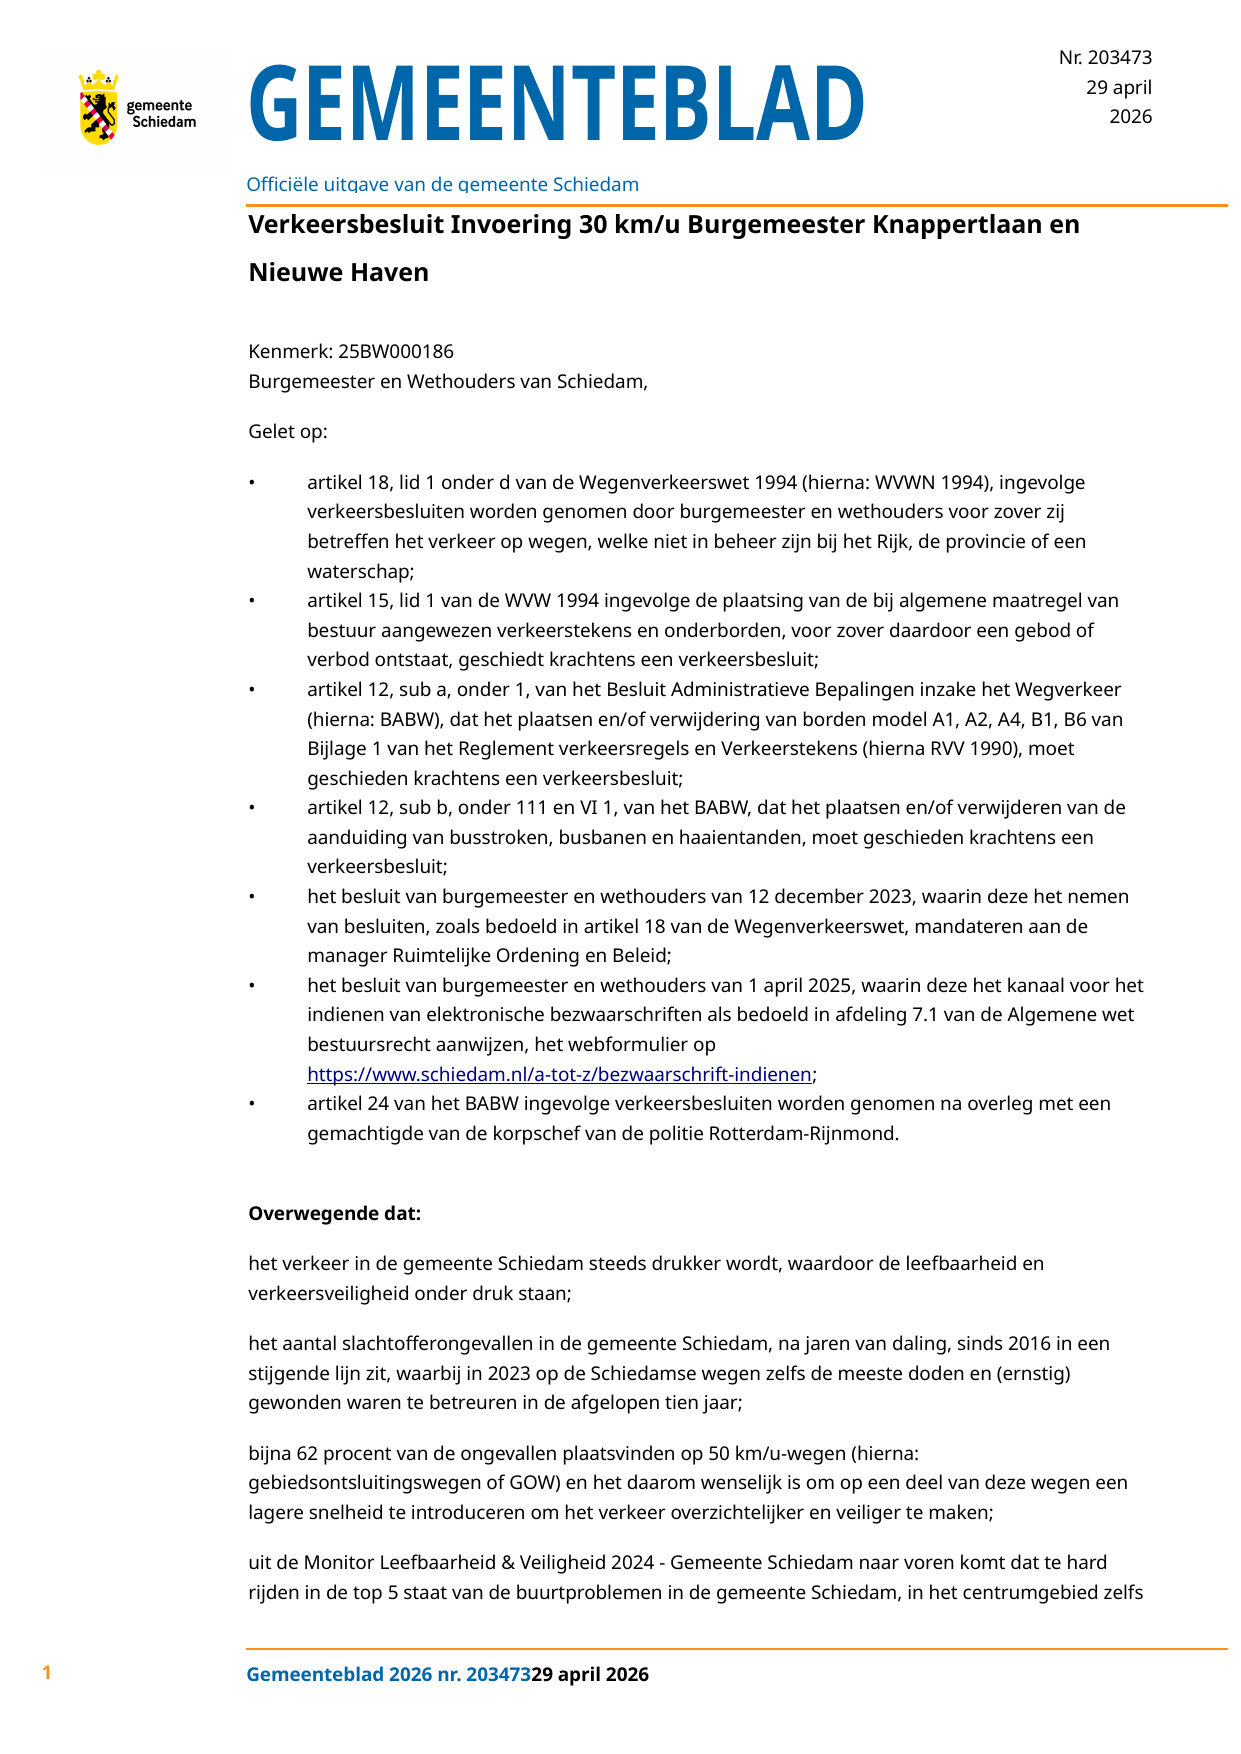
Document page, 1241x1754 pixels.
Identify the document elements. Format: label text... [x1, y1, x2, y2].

text het aantal slachtofferongevallen in de gemeente Schiedam, na jaren van daling, sinds 2016 in een stijgende lijn zit, waarbij in 2023 op de Schiedamse wegen zelfs de meeste doden en (ernstig) gewonden waren te betreuren in de afgelopen tien jaar; [248, 1330, 1152, 1415]
list artikel 12, sub b, onder 111 en VI 1, van het BABW, dat het plaatsen en/of verwijderen van de aanduiding van busstroken, busbanen en haaientanden, moet geschieden krachtens een verkeersbesluit; [248, 794, 1152, 879]
list artikel 18, lid 1 onder d van de Wegenverkeerswet 1994 (hierna: WVWN 1994), ingevolge verkeersbesluiten worden genomen door burgemeester en wethouders voor zover zij betreffen het verkeer op wegen, welke niet in beheer zijn bij het Rijk, de provincie of een waterschap; [248, 469, 1152, 583]
text uit de Monitor Leefbaarheid & Veiligheid 2024 - Gemeente Schiedam naar voren komt dat te hard rijden in de top 5 staat van de buurtproblemen in de gemeente Schiedam, in het centrumgebied zelfs [248, 1549, 1152, 1605]
list artikel 12, sub a, onder 1, van het Besluit Administratieve Bepalingen inzake het Wegverkeer (hierna: BABW), dat het plaatsen en/of verwijdering van borden model A1, A2, A4, B1, B6 van Bijlage 1 van het Reglement verkeersregels en Verkeerstekens (hierna RVV 1990), moet geschieden krachtens een verkeersbesluit; [248, 676, 1152, 791]
list het besluit van burgemeester en wethouders van 12 december 2023, waarin deze het nemen van besluiten, zoals bedoeld in artikel 18 van de Wegenverkeerswet, mandateren aan de manager Ruimtelijke Ordening en Beleid; [248, 883, 1152, 968]
text Burgemeester en Wethouders van Schiedam, [248, 368, 1152, 394]
list artikel 24 van het BABW ingevolge verkeersbesluiten worden genomen na overleg met een gemachtigde van de korpschef van de politie Rotterdam-Rijnmond. [248, 1090, 1152, 1146]
text Kenmerk: 25BW000186 [248, 339, 1152, 364]
text Verkeersbesluit Invoering 30 km/u Burgemeester Knappertlaan en Nieuwe Haven [248, 207, 1152, 288]
text het verkeer in de gemeente Schiedam steeds drukker wordt, waardoor de leefbaarheid en verkeersveiligheid onder druk staan; [248, 1250, 1152, 1306]
text Overwegende dat: [248, 1200, 1152, 1226]
text Gelet op: [248, 419, 1152, 444]
picture [41, 47, 231, 172]
list het besluit van burgemeester en wethouders van 1 april 2025, waarin deze het kanaal voor het indienen van elektronische bezwaarschriften als bedoeld in afdeling 7.1 van de Algemene wet bestuursrecht aanwijzen, het webformulier op https://www.schiedam.nl/a-tot-z/bezwaarschrift-indienen; [248, 972, 1152, 1086]
list artikel 15, lid 1 van de WVW 1994 ingevolge de plaatsing van de bij algemene maatregel van bestuur aangewezen verkeerstekens en onderborden, voor zover daardoor een gebod of verbod ontstaat, geschiedt krachtens een verkeersbesluit; [248, 587, 1152, 672]
text bijna 62 procent van de ongevallen plaatsvinden op 50 km/u-wegen (hierna: gebiedsontsluitingswegen of GOW) en het daarom wenselijk is om op een deel van deze wegen een lagere snelheid te introduceren om het verkeer overzichtelijker en veiliger te maken; [248, 1440, 1152, 1525]
